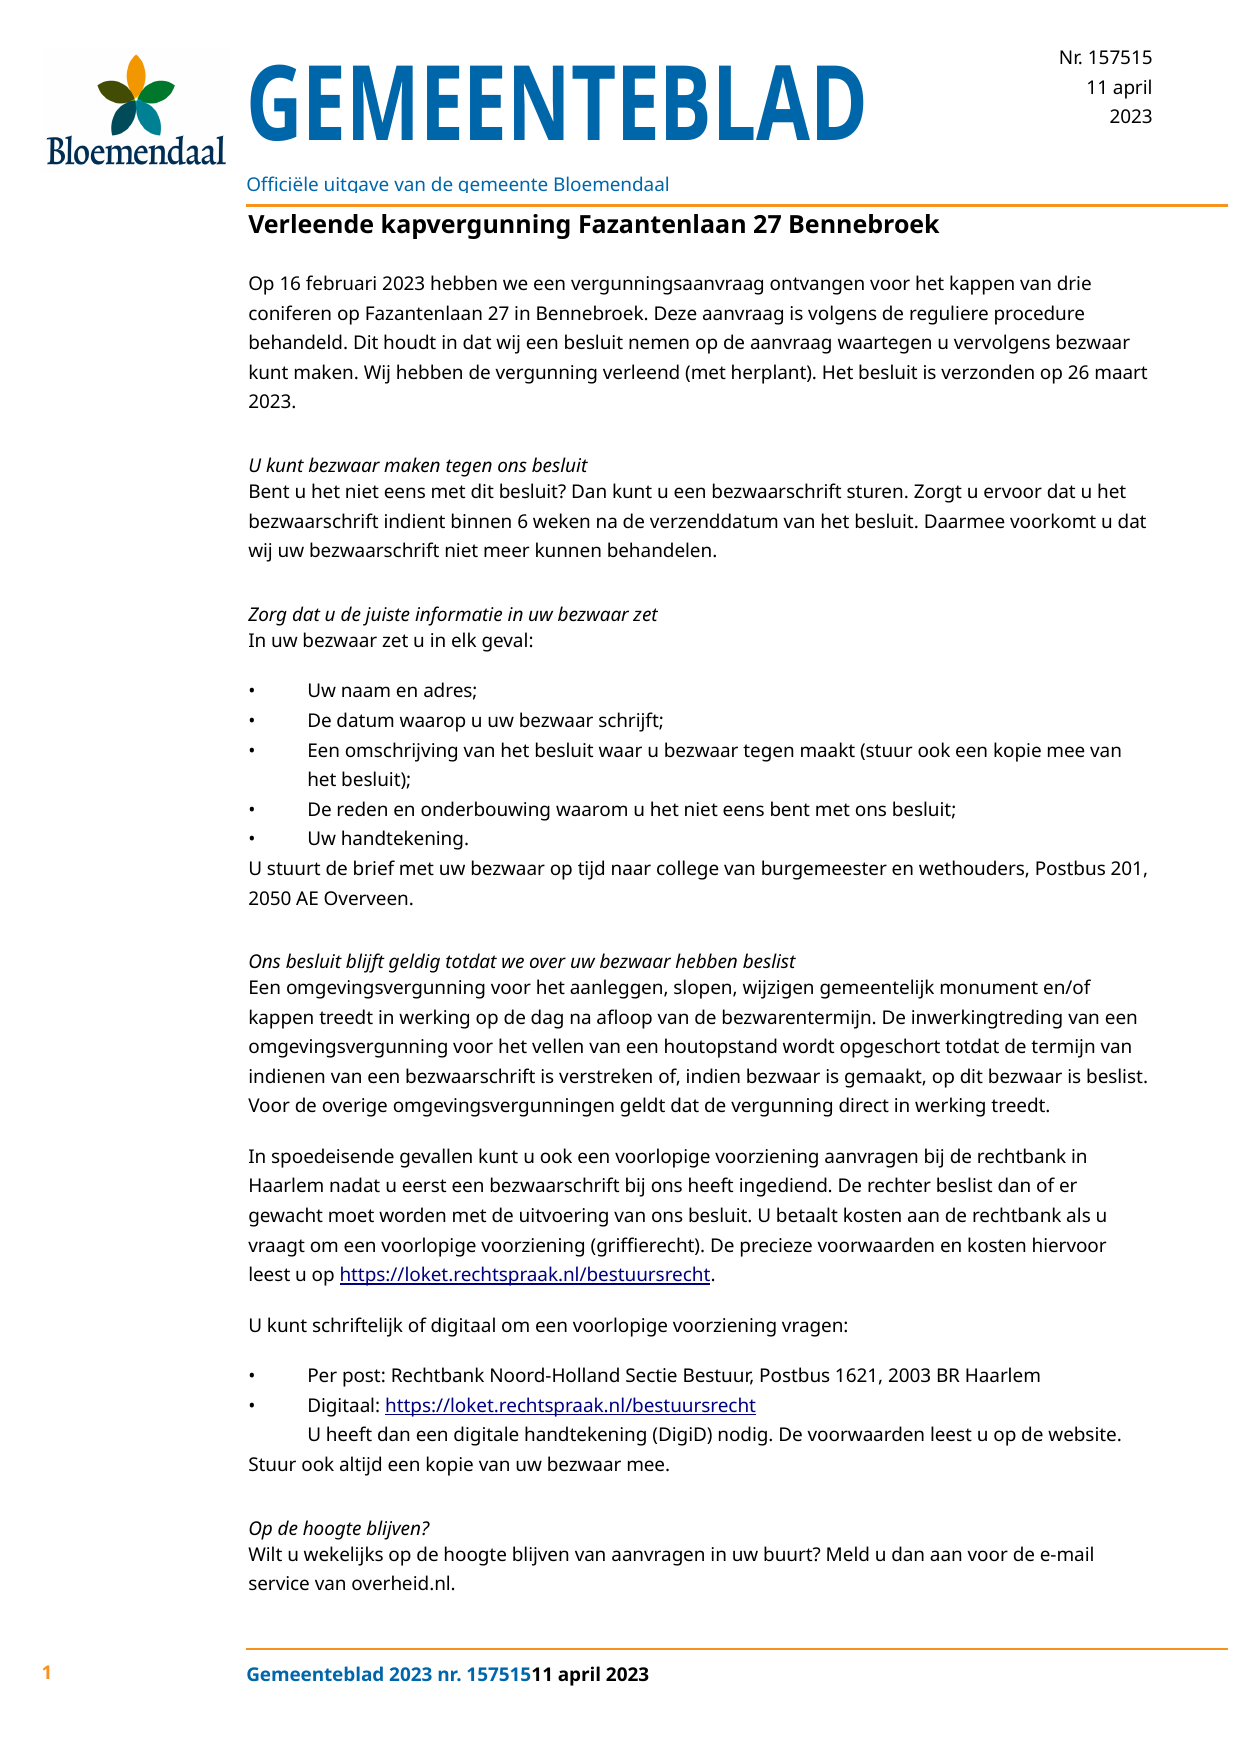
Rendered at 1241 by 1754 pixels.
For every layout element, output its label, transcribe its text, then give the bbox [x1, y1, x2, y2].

text Wilt u wekelijks op de hoogte blijven van aanvragen in uw buurt? Meld u dan aan voor de e-mail service van overheid.nl. [248, 1541, 1152, 1596]
list De datum waarop u uw bezwaar schrijft; [248, 707, 1152, 733]
text Verleende kapvergunning Fazantenlaan 27 Bennebroek [248, 207, 1152, 241]
text Zorg dat u de juiste informatie in uw bezwaar zet [248, 601, 1152, 627]
text U kunt schriftelijk of digitaal om een voorlopige voorziening vragen: [248, 1312, 1152, 1338]
list U heeft dan een digitale handtekening (DigiD) nodig. De voorwaarden leest u op de website. [248, 1421, 1152, 1447]
text Op 16 februari 2023 hebben we een vergunningsaanvraag ontvangen voor het kappen van drie coniferen op Fazantenlaan 27 in Bennebroek. Deze aanvraag is volgens de reguliere procedure behandeld. Dit houdt in dat wij een besluit nemen op de aanvraag waartegen u vervolgens bezwaar kunt maken. Wij hebben de vergunning verleend (met herplant). Het besluit is verzonden op 26 maart 2023. [248, 270, 1152, 414]
text Ons besluit blijft geldig totdat we over uw bezwaar hebben beslist [248, 949, 1152, 974]
list De reden en onderbouwing waarom u het niet eens bent met ons besluit; [248, 796, 1152, 822]
list Digitaal: https://loket.rechtspraak.nl/bestuursrecht [248, 1392, 1152, 1418]
text Bent u het niet eens met dit besluit? Dan kunt u een bezwaarschrift sturen. Zorgt u ervoor dat u het bezwaarschrift indient binnen 6 weken na de verzenddatum van het besluit. Daarmee voorkomt u dat wij uw bezwaarschrift niet meer kunnen behandelen. [248, 478, 1152, 563]
text Een omgevingsvergunning voor het aanleggen, slopen, wijzigen gemeentelijk monument en/of kappen treedt in werking op de dag na afloop van de bezwarentermijn. De inwerkingtreding van een omgevingsvergunning voor het vellen van een houtopstand wordt opgeschort totdat de termijn van indienen van een bezwaarschrift is verstreken of, indien bezwaar is gemaakt, op dit bezwaar is beslist. Voor de overige omgevingsvergunningen geldt dat de vergunning direct in werking treedt. [248, 974, 1152, 1118]
text U kunt bezwaar maken tegen ons besluit [248, 453, 1152, 478]
picture [41, 47, 231, 172]
list Uw handtekening. [248, 826, 1152, 851]
text U stuurt de brief met uw bezwaar op tijd naar college van burgemeester en wethouders, Postbus 201, 2050 AE Overveen. [248, 855, 1152, 910]
text In uw bezwaar zet u in elk geval: [248, 627, 1152, 653]
list Een omschrijving van het besluit waar u bezwaar tegen maakt (stuur ook een kopie mee van het besluit); [248, 737, 1152, 792]
text Op de hoogte blijven? [248, 1515, 1152, 1541]
text Stuur ook altijd een kopie van uw bezwaar mee. [248, 1451, 1152, 1477]
list Uw naam en adres; [248, 678, 1152, 703]
list Per post: Rechtbank Noord-Holland Sectie Bestuur, Postbus 1621, 2003 BR Haarlem [248, 1362, 1152, 1388]
text In spoedeisende gevallen kunt u ook een voorlopige voorziening aanvragen bij de rechtbank in Haarlem nadat u eerst een bezwaarschrift bij ons heeft ingediend. De rechter beslist dan of er gewacht moet worden met de uitvoering van ons besluit. U betaalt kosten aan de rechtbank als u vraagt om een voorlopige voorziening (griffierecht). De precieze voorwaarden en kosten hiervoor leest u op https://loket.rechtspraak.nl/bestuursrecht. [248, 1143, 1152, 1287]
